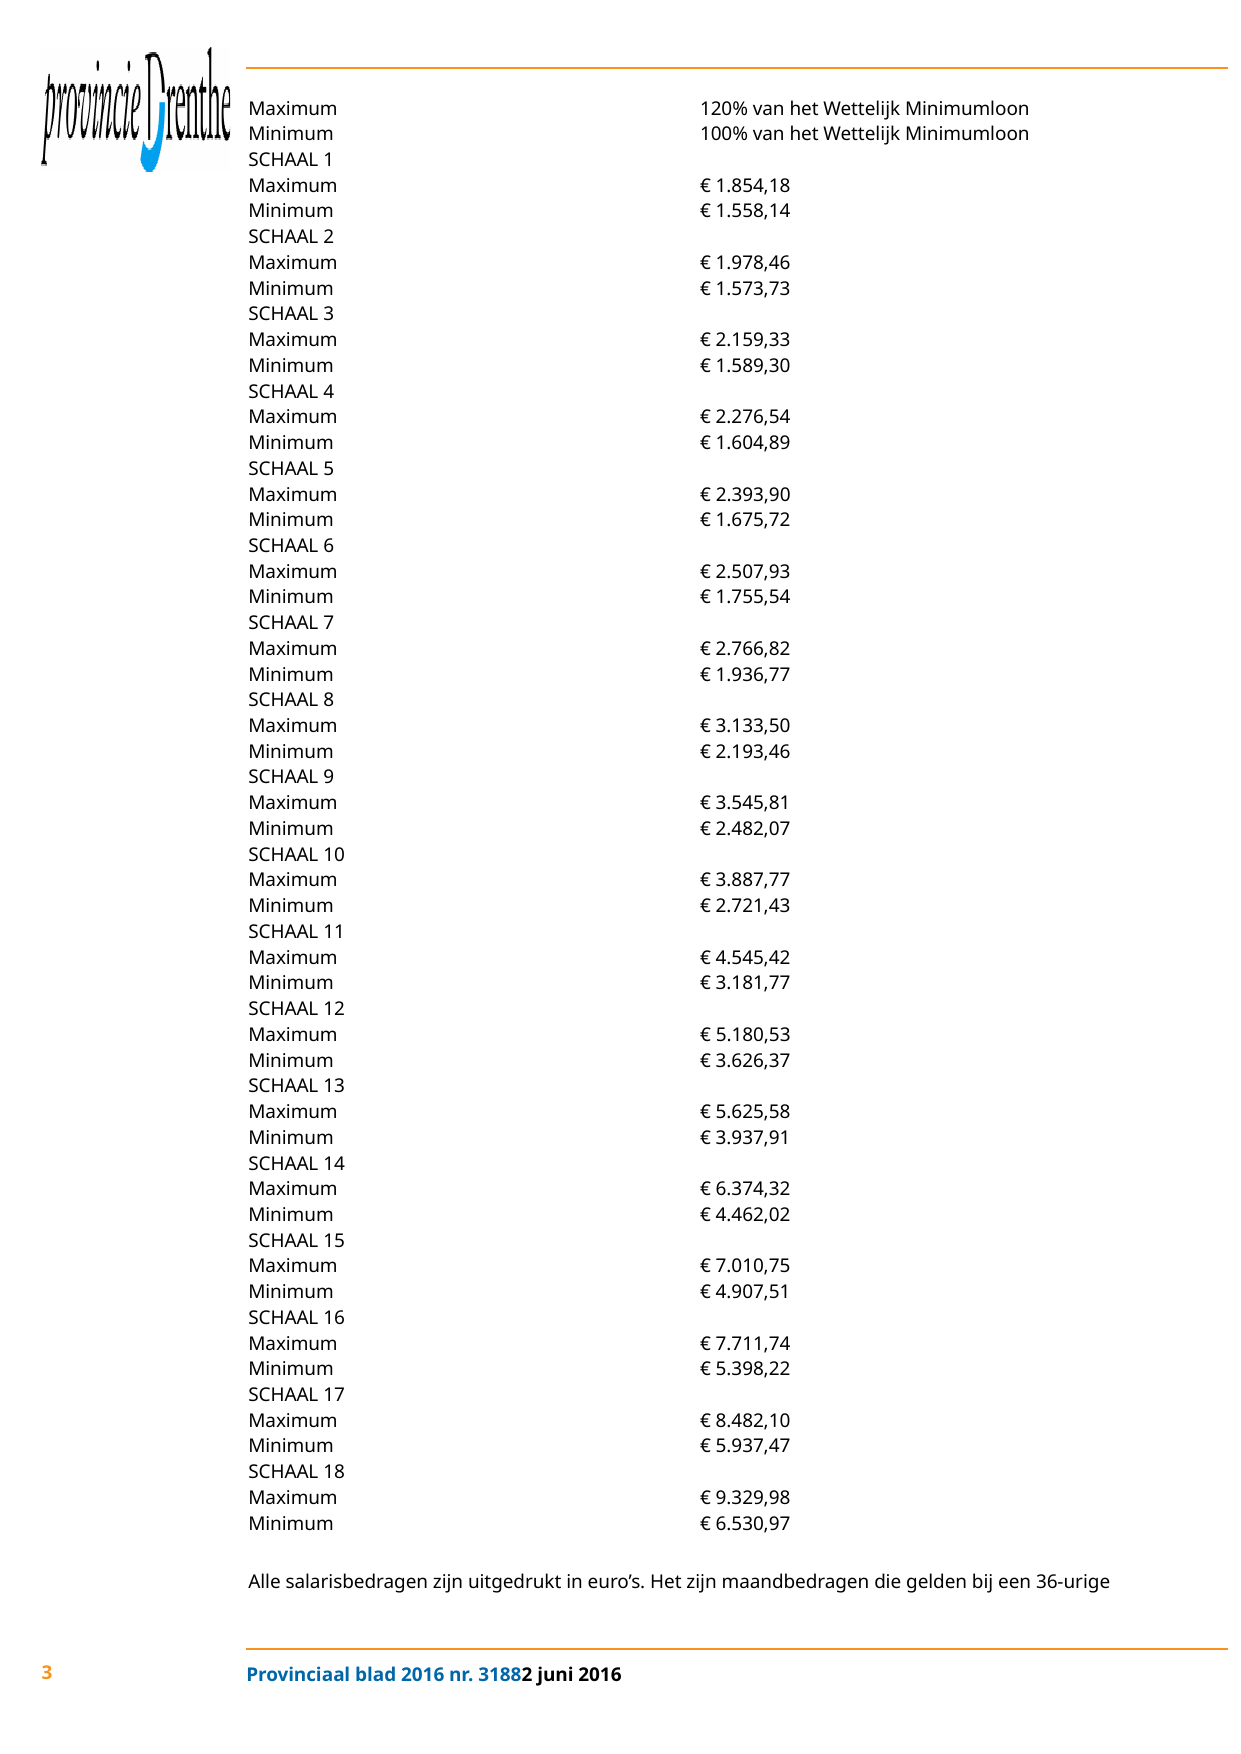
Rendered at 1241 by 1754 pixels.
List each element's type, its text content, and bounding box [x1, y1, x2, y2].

table_cell [700, 764, 1152, 789]
table_cell € 3.626,37 [700, 1047, 1152, 1072]
table_cell € 2.276,54 [700, 404, 1152, 429]
table_cell € 6.530,97 [700, 1510, 1152, 1536]
table_cell € 1.558,14 [700, 198, 1152, 223]
table_cell SCHAAL 16 [248, 1304, 700, 1330]
table_cell € 2.507,93 [700, 558, 1152, 584]
table_cell Maximum [248, 1175, 700, 1201]
table_cell € 9.329,98 [700, 1484, 1152, 1510]
table_cell Minimum [248, 121, 700, 146]
table_cell € 5.937,47 [700, 1433, 1152, 1458]
table_cell Minimum [248, 1124, 700, 1150]
table_cell Minimum [248, 738, 700, 764]
table_cell SCHAAL 8 [248, 687, 700, 712]
table_cell SCHAAL 4 [248, 378, 700, 403]
table_cell € 4.462,02 [700, 1201, 1152, 1227]
table_cell [700, 918, 1152, 944]
table_cell Maximum [248, 944, 700, 969]
table_cell [700, 224, 1152, 249]
table_cell € 2.193,46 [700, 738, 1152, 764]
table_cell € 1.854,18 [700, 172, 1152, 198]
table_cell Maximum [248, 1021, 700, 1047]
table_cell € 4.545,42 [700, 944, 1152, 969]
table_cell SCHAAL 13 [248, 1073, 700, 1098]
table_cell 120% van het Wettelijk Minimumloon [700, 95, 1152, 121]
table_cell Maximum [248, 1484, 700, 1510]
table_cell Minimum [248, 1356, 700, 1381]
table_cell SCHAAL 1 [248, 146, 700, 172]
table_cell € 3.545,81 [700, 790, 1152, 815]
table_cell SCHAAL 7 [248, 609, 700, 635]
table_cell [700, 378, 1152, 403]
table_cell Maximum [248, 95, 700, 121]
table_cell Minimum [248, 352, 700, 378]
table_cell € 5.625,58 [700, 1098, 1152, 1124]
table_cell [700, 146, 1152, 172]
table_cell [700, 1381, 1152, 1407]
table_cell Maximum [248, 249, 700, 275]
table_cell Minimum [248, 506, 700, 532]
table_cell Minimum [248, 584, 700, 609]
table_cell € 7.711,74 [700, 1330, 1152, 1356]
table_cell Maximum [248, 558, 700, 584]
table_cell SCHAAL 2 [248, 224, 700, 249]
table_cell SCHAAL 5 [248, 455, 700, 481]
table_cell Maximum [248, 1098, 700, 1124]
table_cell [700, 455, 1152, 481]
table_cell € 1.755,54 [700, 584, 1152, 609]
table_cell € 1.589,30 [700, 352, 1152, 378]
table_cell SCHAAL 11 [248, 918, 700, 944]
table_cell SCHAAL 9 [248, 764, 700, 789]
table_cell Maximum [248, 867, 700, 892]
table_cell Minimum [248, 815, 700, 841]
table_cell € 3.181,77 [700, 970, 1152, 995]
table_cell [700, 1073, 1152, 1098]
table_cell [700, 609, 1152, 635]
table_cell [700, 995, 1152, 1021]
table_cell € 3.133,50 [700, 712, 1152, 738]
table_cell € 1.573,73 [700, 275, 1152, 301]
table_cell [700, 532, 1152, 558]
table_cell Minimum [248, 1510, 700, 1536]
table_cell Minimum [248, 1433, 700, 1458]
table_cell Maximum [248, 326, 700, 352]
table_cell SCHAAL 17 [248, 1381, 700, 1407]
table_cell [700, 1459, 1152, 1484]
table_cell Minimum [248, 970, 700, 995]
table_cell € 5.398,22 [700, 1356, 1152, 1381]
table_cell Maximum [248, 1407, 700, 1433]
table_cell 100% van het Wettelijk Minimumloon [700, 121, 1152, 146]
table_cell € 1.604,89 [700, 429, 1152, 455]
table_cell SCHAAL 3 [248, 301, 700, 326]
table_cell € 2.766,82 [700, 635, 1152, 661]
table_cell Maximum [248, 712, 700, 738]
table_cell [700, 1150, 1152, 1175]
table_cell Maximum [248, 172, 700, 198]
table_cell Maximum [248, 790, 700, 815]
table_cell Maximum [248, 404, 700, 429]
table_cell [700, 1304, 1152, 1330]
table_cell [700, 841, 1152, 867]
table_cell SCHAAL 15 [248, 1227, 700, 1253]
table_cell Minimum [248, 275, 700, 301]
table_cell Maximum [248, 1253, 700, 1278]
table_cell € 3.937,91 [700, 1124, 1152, 1150]
table_cell € 2.393,90 [700, 481, 1152, 506]
text Alle salarisbedragen zijn uitgedrukt in euro’s. Het zijn maandbedragen die gelden bij een 36-urige [248, 1568, 1152, 1594]
table_cell Maximum [248, 1330, 700, 1356]
table_cell Maximum [248, 481, 700, 506]
table_cell € 2.482,07 [700, 815, 1152, 841]
picture [41, 47, 231, 172]
table_cell SCHAAL 12 [248, 995, 700, 1021]
table_cell € 1.675,72 [700, 506, 1152, 532]
table_cell Minimum [248, 1278, 700, 1304]
table_cell Maximum [248, 635, 700, 661]
table_cell [700, 1227, 1152, 1253]
table_cell € 2.159,33 [700, 326, 1152, 352]
table_cell [700, 301, 1152, 326]
table_cell Minimum [248, 198, 700, 223]
table_cell Minimum [248, 661, 700, 687]
table_cell Minimum [248, 1201, 700, 1227]
table_cell SCHAAL 14 [248, 1150, 700, 1175]
table_cell € 7.010,75 [700, 1253, 1152, 1278]
table_cell Minimum [248, 1047, 700, 1072]
table_cell Minimum [248, 429, 700, 455]
table_cell € 1.978,46 [700, 249, 1152, 275]
table_cell Minimum [248, 893, 700, 918]
table_cell SCHAAL 10 [248, 841, 700, 867]
table_cell € 3.887,77 [700, 867, 1152, 892]
table_cell € 2.721,43 [700, 893, 1152, 918]
table_cell SCHAAL 6 [248, 532, 700, 558]
table_cell [700, 687, 1152, 712]
table_cell SCHAAL 18 [248, 1459, 700, 1484]
table_cell € 1.936,77 [700, 661, 1152, 687]
table_cell € 8.482,10 [700, 1407, 1152, 1433]
table_cell € 4.907,51 [700, 1278, 1152, 1304]
table_cell € 5.180,53 [700, 1021, 1152, 1047]
table_cell € 6.374,32 [700, 1175, 1152, 1201]
